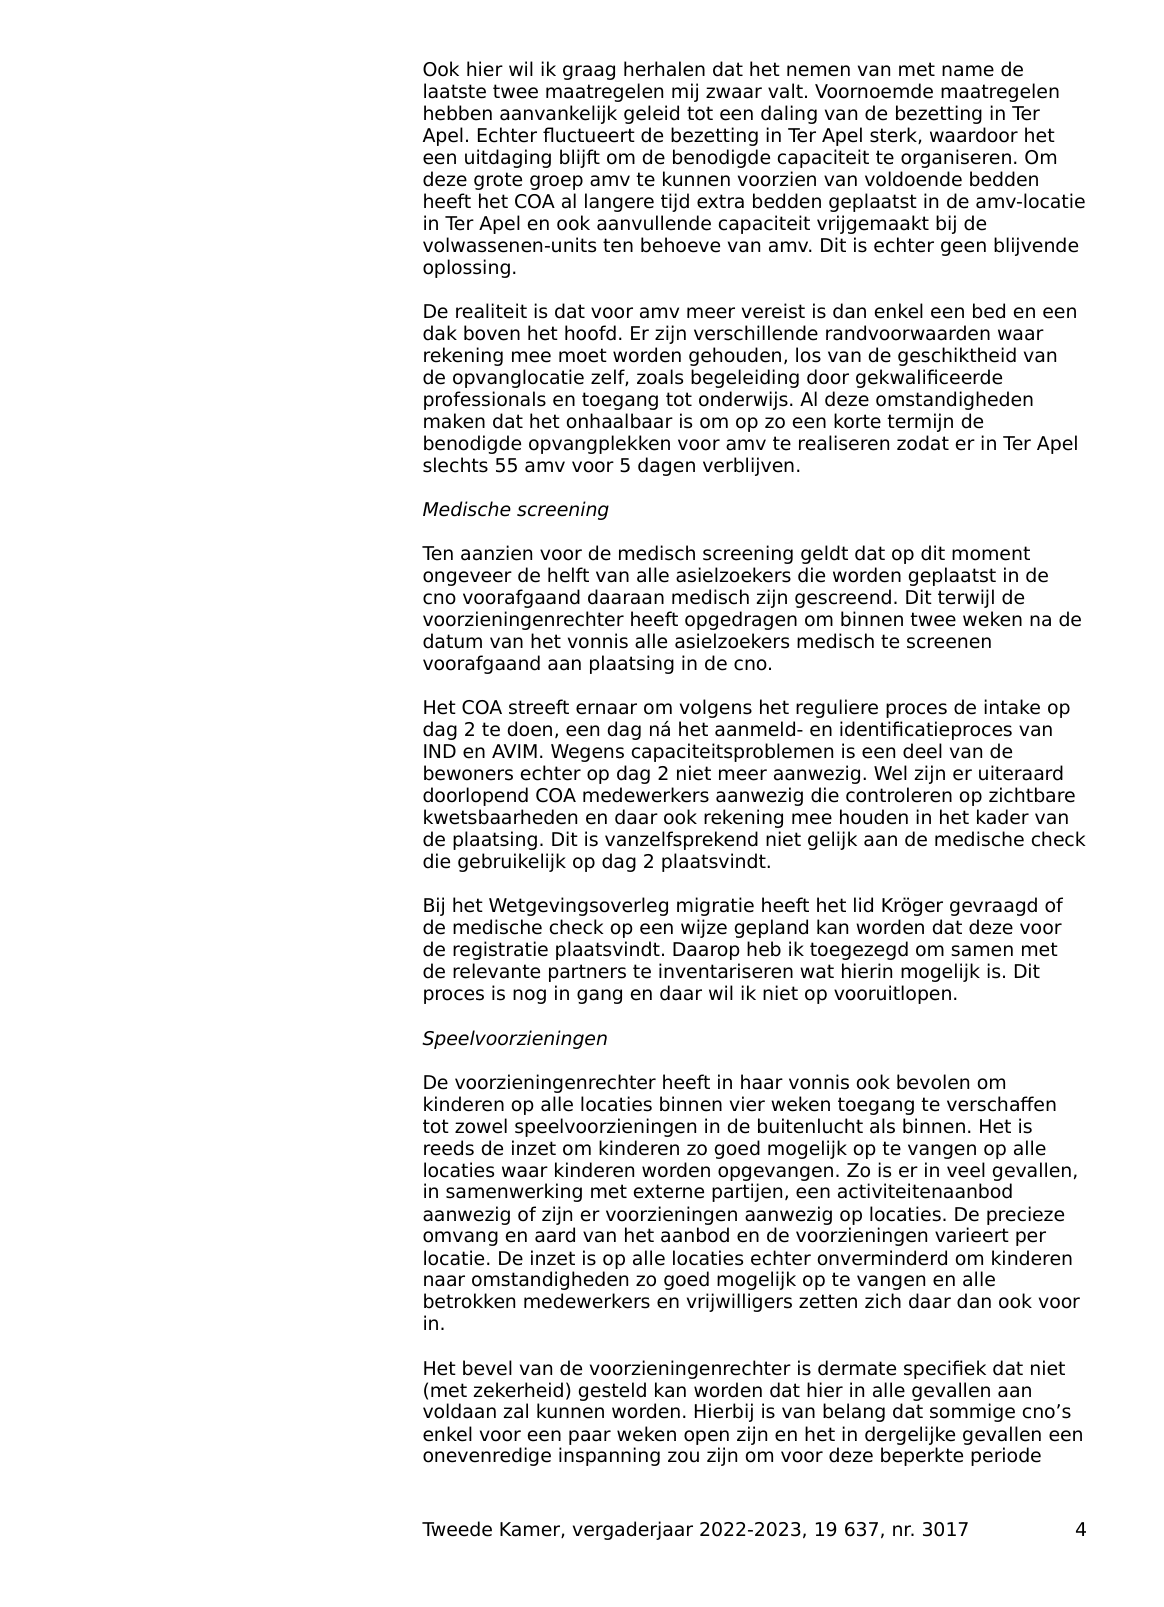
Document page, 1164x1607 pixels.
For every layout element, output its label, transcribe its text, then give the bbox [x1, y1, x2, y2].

text Ook hier wil ik graag herhalen dat het nemen van met name de laatste twee maatregelen mij zwaar valt. Voornoemde maatregelen hebben aanvankelijk geleid tot een daling van de bezetting in Ter Apel. Echter fluctueert de bezetting in Ter Apel sterk, waardoor het een uitdaging blijft om de benodigde capaciteit te organiseren. Om deze grote groep amv te kunnen voorzien van voldoende bedden heeft het COA al langere tijd extra bedden geplaatst in de amv-locatie in Ter Apel en ook aanvullende capaciteit vrijgemaakt bij de volwassenen-units ten behoeve van amv. Dit is echter geen blijvende oplossing. [422, 59, 1087, 279]
text Ten aanzien voor de medisch screening geldt dat op dit moment ongeveer de helft van alle asielzoekers die worden geplaatst in de cno voorafgaand daaraan medisch zijn gescreend. Dit terwijl de voorzieningenrechter heeft opgedragen om binnen twee weken na de datum van het vonnis alle asielzoekers medisch te screenen voorafgaand aan plaatsing in de cno. [422, 543, 1087, 675]
text Het bevel van de voorzieningenrechter is dermate specifiek dat niet (met zekerheid) gesteld kan worden dat hier in alle gevallen aan voldaan zal kunnen worden. Hierbij is van belang dat sommige cno’s enkel voor een paar weken open zijn en het in dergelijke gevallen een onevenredige inspanning zou zijn om voor deze beperkte periode [422, 1357, 1087, 1467]
subtitle Speelvoorzieningen [422, 1027, 1087, 1049]
text De voorzieningenrechter heeft in haar vonnis ook bevolen om kinderen op alle locaties binnen vier weken toegang te verschaffen tot zowel speelvoorzieningen in de buitenlucht als binnen. Het is reeds de inzet om kinderen zo goed mogelijk op te vangen op alle locaties waar kinderen worden opgevangen. Zo is er in veel gevallen, in samenwerking met externe partijen, een activiteitenaanbod aanwezig of zijn er voorzieningen aanwezig op locaties. De precieze omvang en aard van het aanbod en de voorzieningen varieert per locatie. De inzet is op alle locaties echter onverminderd om kinderen naar omstandigheden zo goed mogelijk op te vangen en alle betrokken medewerkers en vrijwilligers zetten zich daar dan ook voor in. [422, 1072, 1087, 1335]
text Het COA streeft ernaar om volgens het reguliere proces de intake op dag 2 te doen, een dag ná het aanmeld- en identificatieproces van IND en AVIM. Wegens capaciteitsproblemen is een deel van de bewoners echter op dag 2 niet meer aanwezig. Wel zijn er uiteraard doorlopend COA medewerkers aanwezig die controleren op zichtbare kwetsbaarheden en daar ook rekening mee houden in het kader van de plaatsing. Dit is vanzelfsprekend niet gelijk aan de medische check die gebruikelijk op dag 2 plaatsvindt. [422, 697, 1087, 873]
text Bij het Wetgevingsoverleg migratie heeft het lid Kröger gevraagd of de medische check op een wijze gepland kan worden dat deze voor de registratie plaatsvindt. Daarop heb ik toegezegd om samen met de relevante partners te inventariseren wat hierin mogelijk is. Dit proces is nog in gang en daar wil ik niet op vooruitlopen. [422, 895, 1087, 1005]
subtitle Medische screening [422, 499, 1087, 521]
text De realiteit is dat voor amv meer vereist is dan enkel een bed en een dak boven het hoofd. Er zijn verschillende randvoorwaarden waar rekening mee moet worden gehouden, los van de geschiktheid van de opvanglocatie zelf, zoals begeleiding door gekwalificeerde professionals en toegang tot onderwijs. Al deze omstandigheden maken dat het onhaalbaar is om op zo een korte termijn de benodigde opvangplekken voor amv te realiseren zodat er in Ter Apel slechts 55 amv voor 5 dagen verblijven. [422, 301, 1087, 477]
